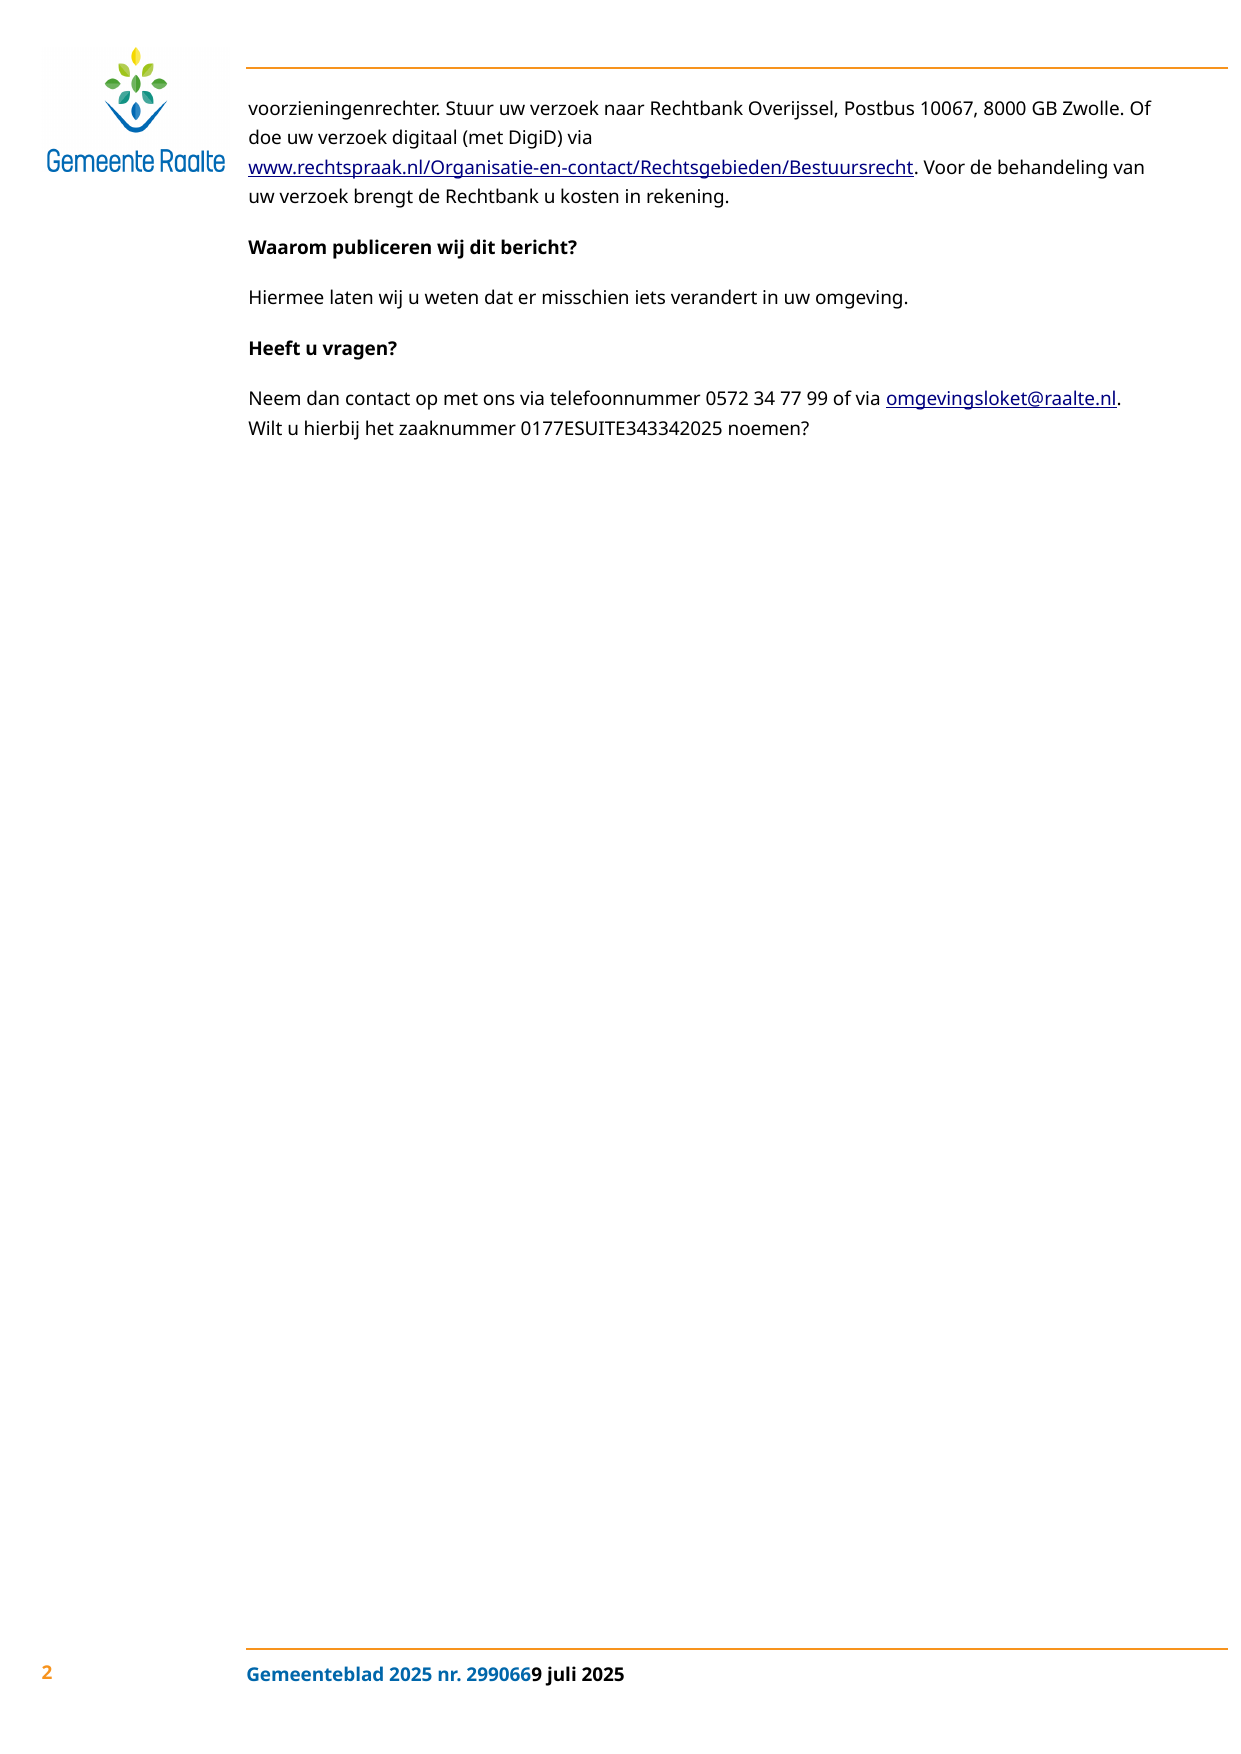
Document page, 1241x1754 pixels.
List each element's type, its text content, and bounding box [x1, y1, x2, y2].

text Waarom publiceren wij dit bericht? [248, 234, 1152, 260]
picture [41, 47, 231, 172]
text voorzieningenrechter. Stuur uw verzoek naar Rechtbank Overijssel, Postbus 10067, 8000 GB Zwolle. Of doe uw verzoek digitaal (met DigiD) via www.rechtspraak.nl/Organisatie-en-contact/Rechtsgebieden/Bestuursrecht. Voor de behandeling van uw verzoek brengt de Rechtbank u kosten in rekening. [248, 95, 1152, 209]
text Heeft u vragen? [248, 335, 1152, 361]
text Neem dan contact op met ons via telefoonnummer 0572 34 77 99 of via omgevingsloket@raalte.nl. Wilt u hierbij het zaaknummer 0177ESUITE343342025 noemen? [248, 385, 1152, 441]
text Hiermee laten wij u weten dat er misschien iets verandert in uw omgeving. [248, 284, 1152, 310]
